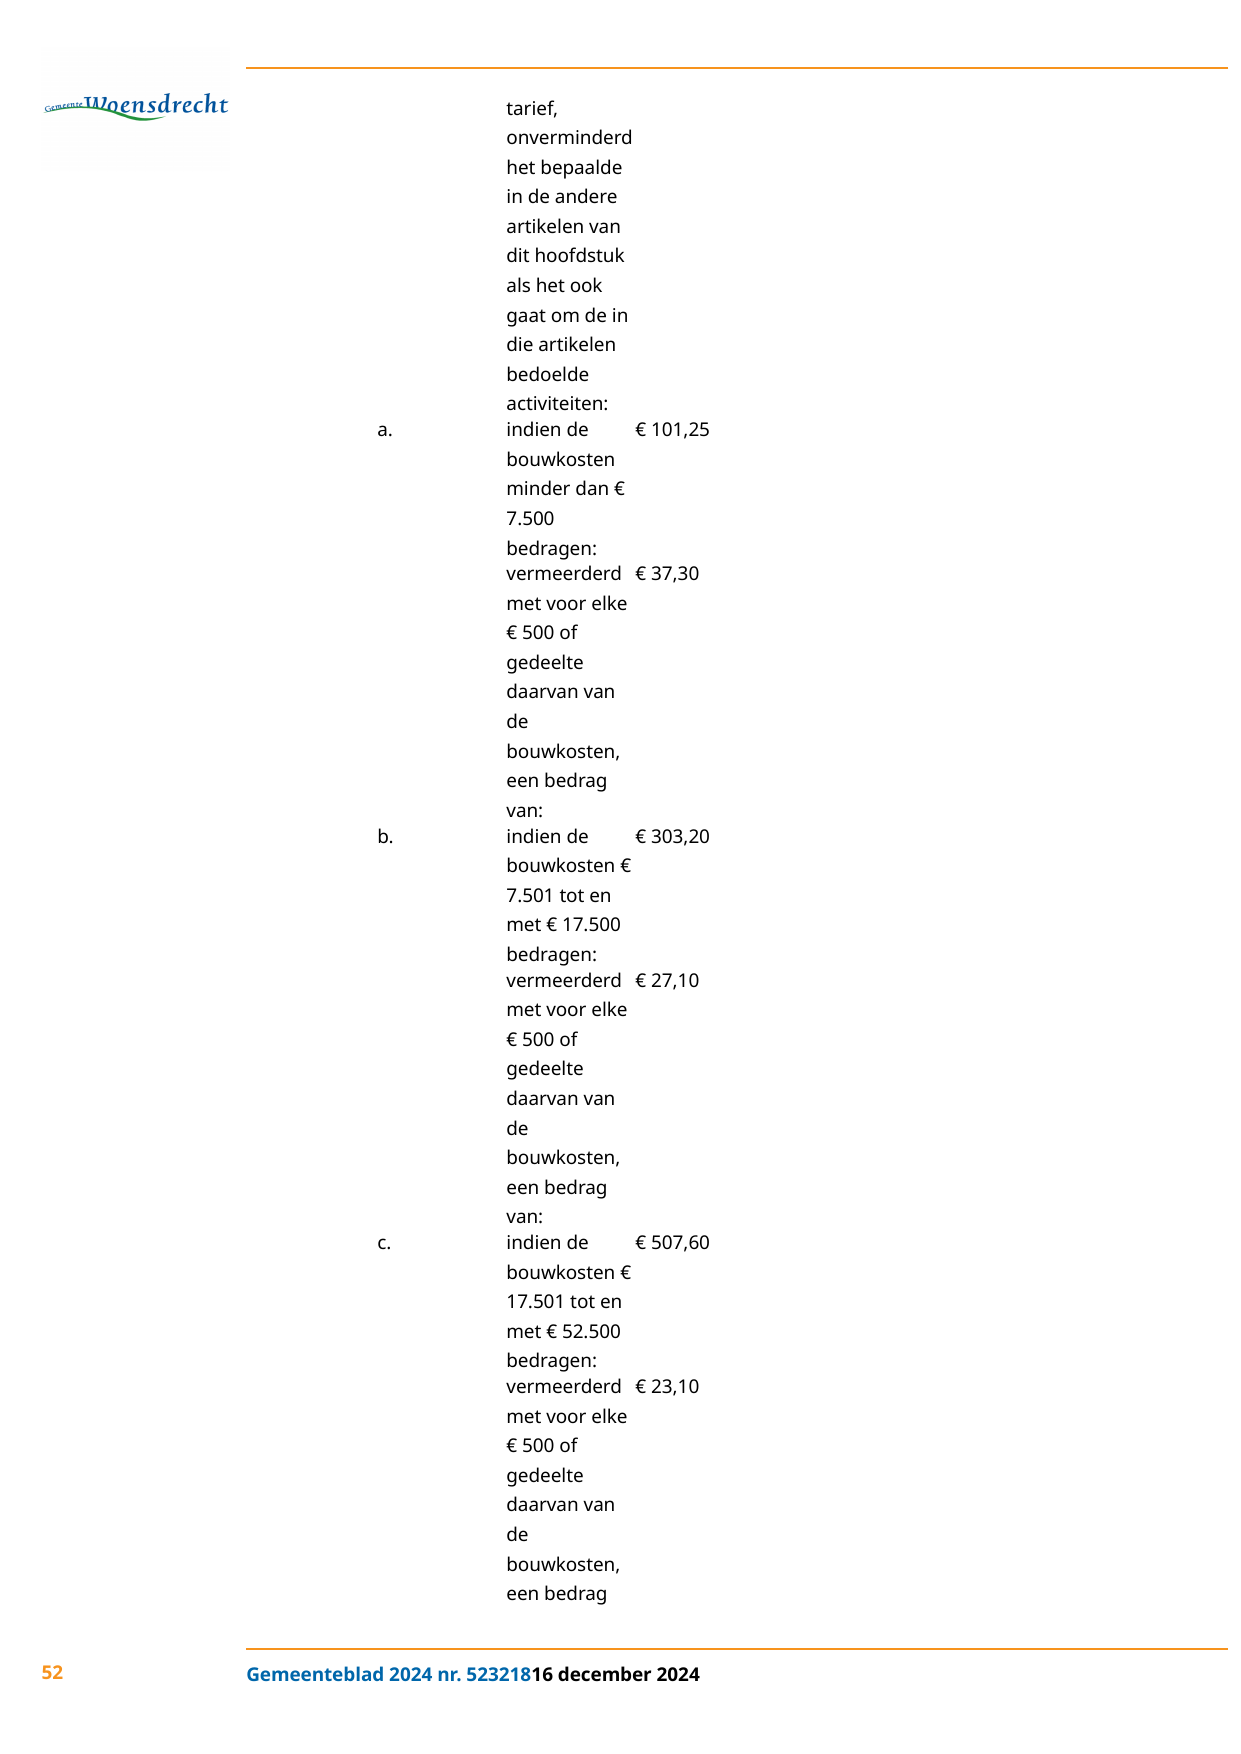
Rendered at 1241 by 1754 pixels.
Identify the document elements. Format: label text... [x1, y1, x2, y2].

table_cell [1023, 416, 1152, 560]
table_cell [764, 95, 1022, 416]
table_cell [377, 1373, 506, 1606]
table_cell [248, 95, 377, 416]
table_cell [764, 416, 1022, 560]
table_cell tarief, onverminderd het bepaalde in de andere artikelen van dit hoofdstuk als het ook gaat om de in die artikelen bedoelde activiteiten: [506, 95, 635, 416]
table_cell [1023, 1373, 1152, 1606]
table_cell vermeerderd met voor elke € 500 of gedeelte daarvan van de bouwkosten, een bedrag van: [506, 560, 635, 823]
table_cell € 23,10 [635, 1373, 764, 1606]
table_cell [1023, 823, 1152, 967]
table_cell [764, 823, 1022, 967]
table_cell indien de bouwkosten € 7.501 tot en met € 17.500 bedragen: [506, 823, 635, 967]
table_cell [248, 416, 377, 560]
table_cell [248, 1229, 377, 1373]
table_cell [377, 95, 506, 416]
table_cell [1023, 95, 1152, 416]
table_cell a. [377, 416, 506, 560]
picture [41, 47, 231, 172]
table_cell c. [377, 1229, 506, 1373]
table_cell € 37,30 [635, 560, 764, 823]
table_cell [377, 967, 506, 1229]
table_cell [1023, 1229, 1152, 1373]
table_cell indien de bouwkosten minder dan € 7.500 bedragen: [506, 416, 635, 560]
table_cell [764, 1373, 1022, 1606]
table_cell [248, 560, 377, 823]
table_cell vermeerderd met voor elke € 500 of gedeelte daarvan van de bouwkosten, een bedrag [506, 1373, 635, 1606]
table_cell € 27,10 [635, 967, 764, 1229]
table_cell [1023, 560, 1152, 823]
table_cell b. [377, 823, 506, 967]
table_cell [1023, 967, 1152, 1229]
table_cell € 507,60 [635, 1229, 764, 1373]
table_cell € 303,20 [635, 823, 764, 967]
table_cell [764, 560, 1022, 823]
table_cell vermeerderd met voor elke € 500 of gedeelte daarvan van de bouwkosten, een bedrag van: [506, 967, 635, 1229]
table_cell [248, 967, 377, 1229]
table_cell [248, 823, 377, 967]
table_cell [248, 1373, 377, 1606]
table_cell indien de bouwkosten € 17.501 tot en met € 52.500 bedragen: [506, 1229, 635, 1373]
table_cell € 101,25 [635, 416, 764, 560]
table_cell [377, 560, 506, 823]
table_cell [764, 1229, 1022, 1373]
table_cell [635, 95, 764, 416]
table_cell [764, 967, 1022, 1229]
